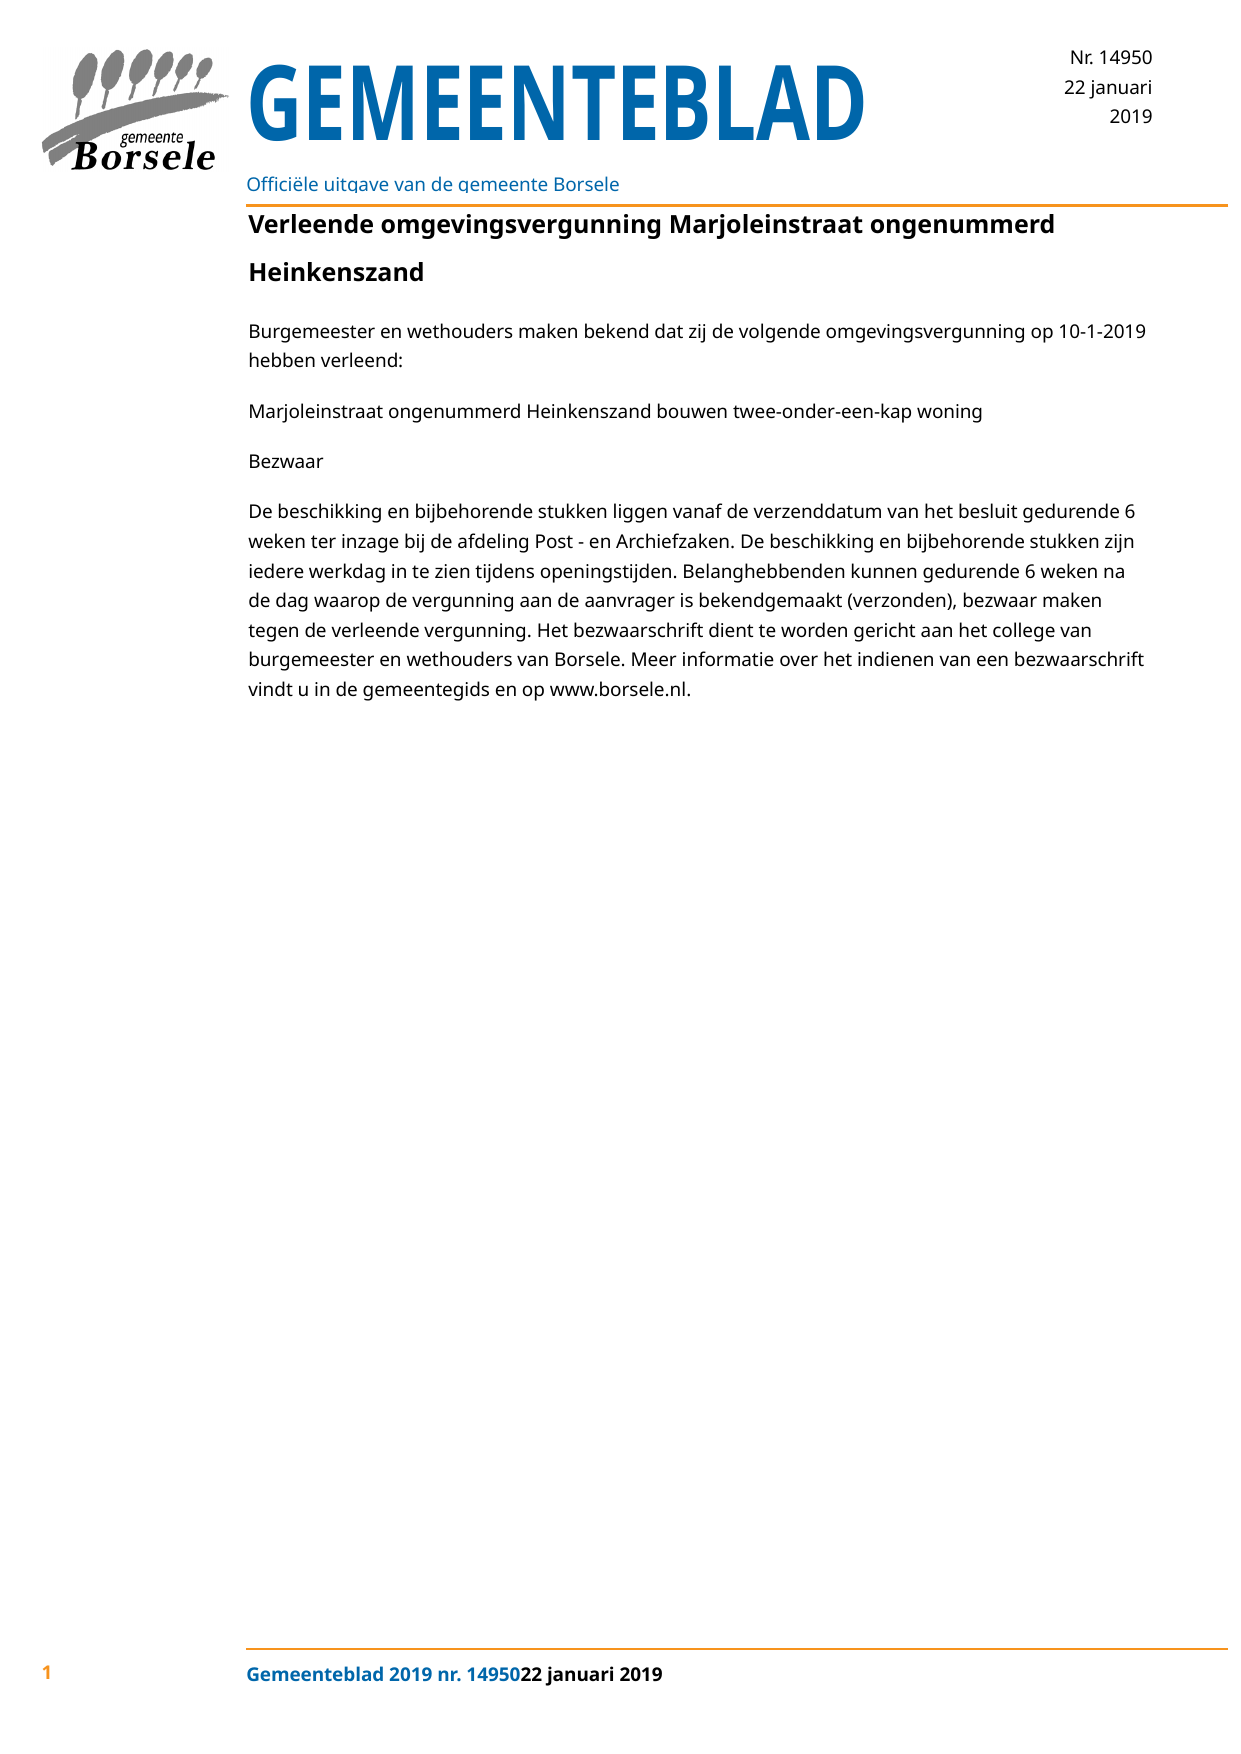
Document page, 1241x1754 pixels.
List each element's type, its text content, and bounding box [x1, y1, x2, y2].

picture [41, 47, 231, 172]
text Bezwaar [248, 448, 1152, 474]
text Verleende omgevingsvergunning Marjoleinstraat ongenummerd Heinkenszand [248, 207, 1152, 288]
text Marjoleinstraat ongenummerd Heinkenszand bouwen twee-onder-een-kap woning [248, 398, 1152, 424]
text Burgemeester en wethouders maken bekend dat zij de volgende omgevingsvergunning op 10-1-2019 hebben verleend: [248, 318, 1152, 373]
text De beschikking en bijbehorende stukken liggen vanaf de verzenddatum van het besluit gedurende 6 weken ter inzage bij de afdeling Post - en Archiefzaken. De beschikking en bijbehorende stukken zijn iedere werkdag in te zien tijdens openingstijden. Belanghebbenden kunnen gedurende 6 weken na de dag waarop de vergunning aan de aanvrager is bekendgemaakt (verzonden), bezwaar maken tegen de verleende vergunning. Het bezwaarschrift dient te worden gericht aan het college van burgemeester en wethouders van Borsele. Meer informatie over het indienen van een bezwaarschrift vindt u in de gemeentegids en op www.borsele.nl. [248, 499, 1152, 702]
